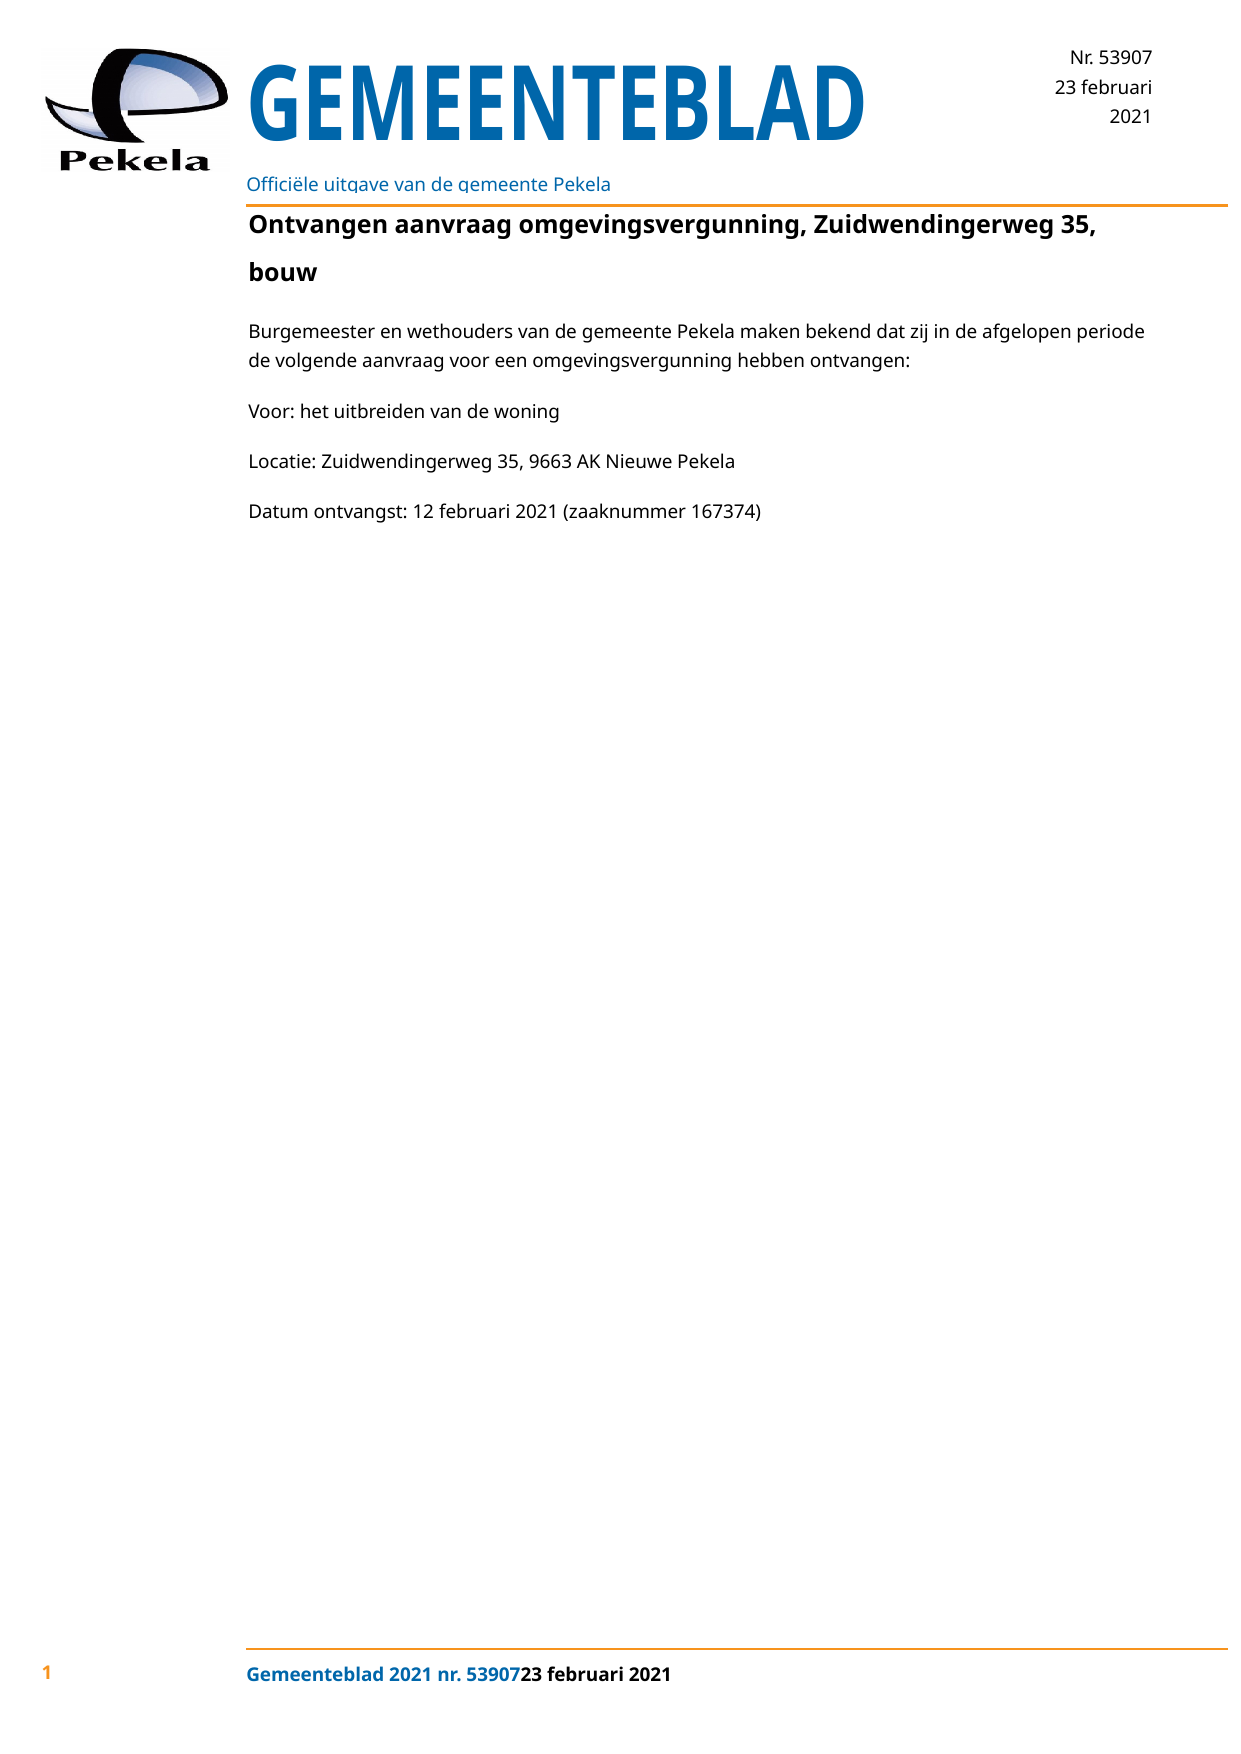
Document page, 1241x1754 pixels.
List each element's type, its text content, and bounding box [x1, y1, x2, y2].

text Ontvangen aanvraag omgevingsvergunning, Zuidwendingerweg 35, bouw [248, 207, 1152, 288]
text Voor: het uitbreiden van de woning [248, 398, 1152, 424]
text Locatie: Zuidwendingerweg 35, 9663 AK Nieuwe Pekela [248, 448, 1152, 474]
text Datum ontvangst: 12 februari 2021 (zaaknummer 167374) [248, 499, 1152, 524]
picture [41, 47, 231, 172]
text Burgemeester en wethouders van de gemeente Pekela maken bekend dat zij in de afgelopen periode de volgende aanvraag voor een omgevingsvergunning hebben ontvangen: [248, 318, 1152, 373]
